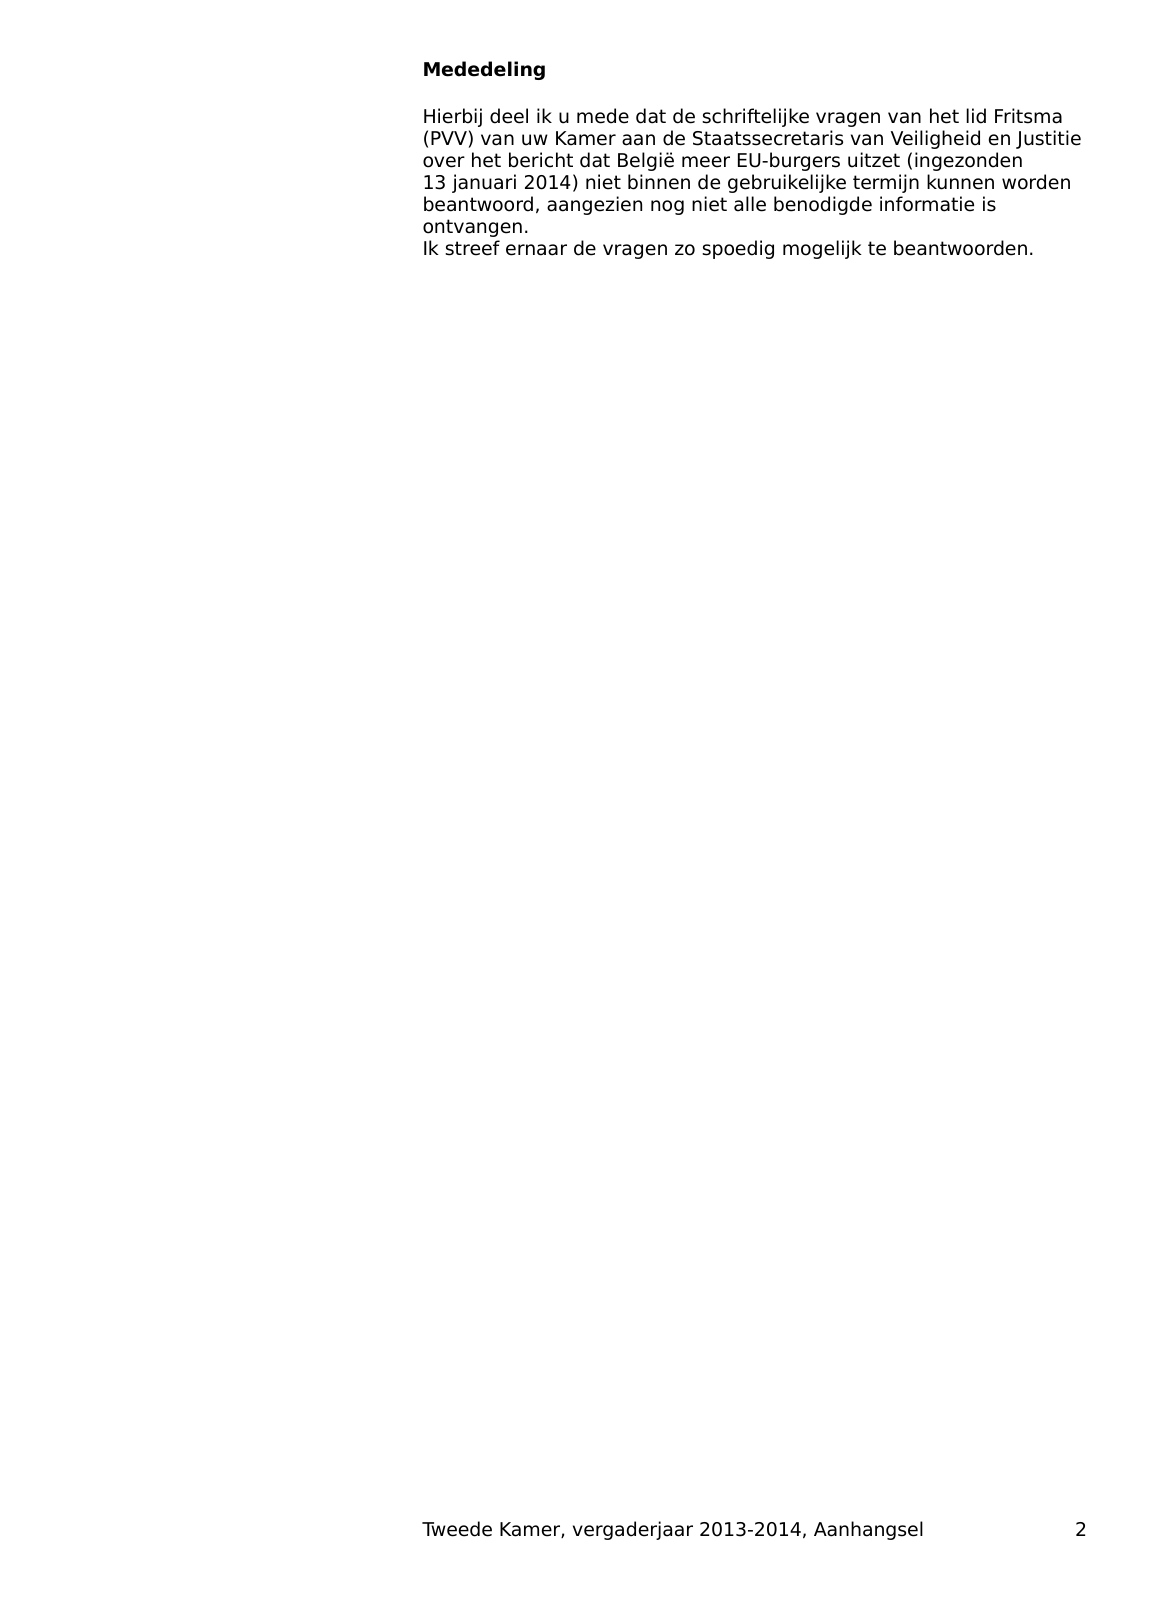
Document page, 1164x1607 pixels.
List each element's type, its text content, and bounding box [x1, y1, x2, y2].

text Hierbij deel ik u mede dat de schriftelijke vragen van het lid Fritsma (PVV) van uw Kamer aan de Staatssecretaris van Veiligheid en Justitie over het bericht dat België meer EU-burgers uitzet (ingezonden 13 januari 2014) niet binnen de gebruikelijke termijn kunnen worden beantwoord, aangezien nog niet alle benodigde informatie is ontvangen. [422, 106, 1087, 238]
text Ik streef ernaar de vragen zo spoedig mogelijk te beantwoorden. [422, 238, 1087, 260]
subtitle Mededeling [422, 59, 1087, 81]
